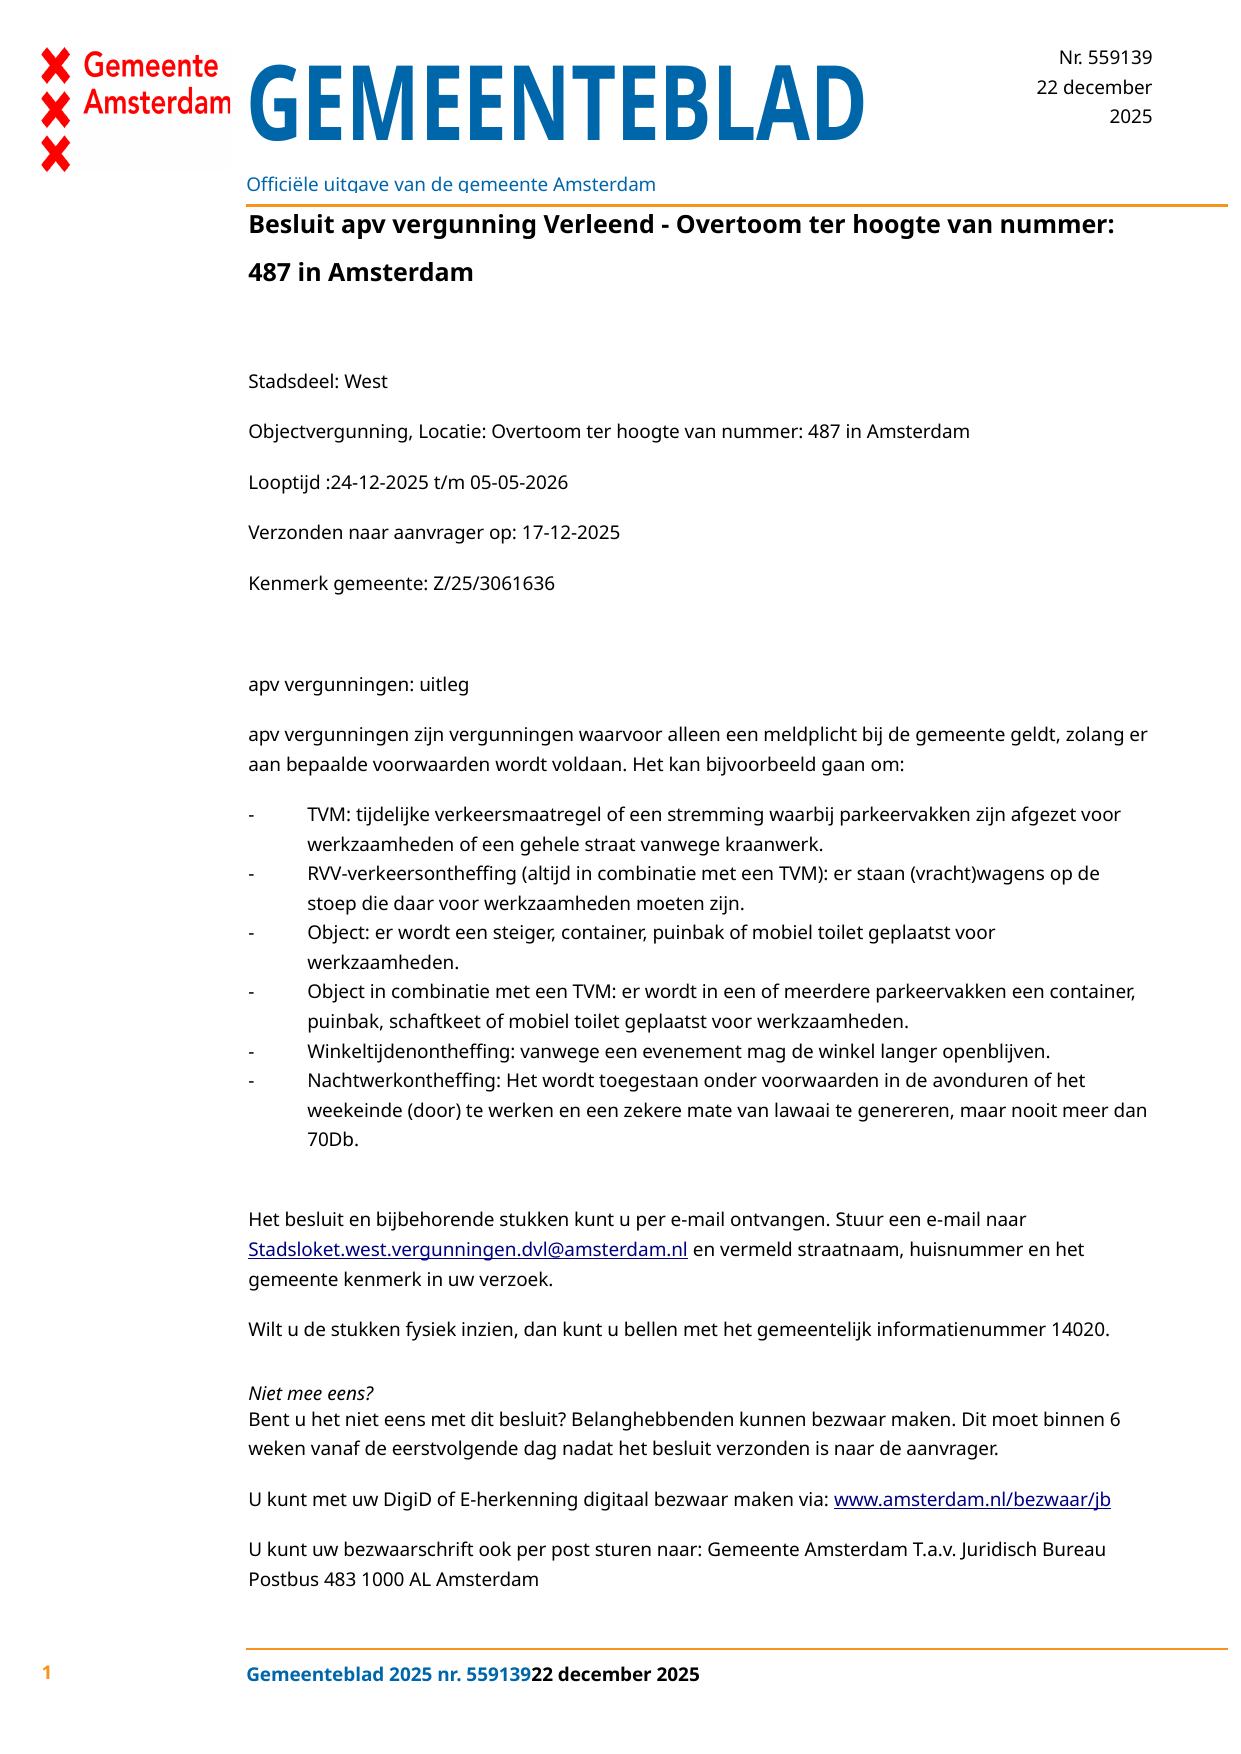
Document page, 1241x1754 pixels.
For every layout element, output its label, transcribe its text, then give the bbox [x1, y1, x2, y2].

text Looptijd :24-12-2025 t/m 05-05-2026 [248, 469, 1152, 495]
list RVV-verkeersontheffing (altijd in combinatie met een TVM): er staan (vracht)wagens op de stoep die daar voor werkzaamheden moeten zijn. [248, 860, 1152, 916]
text apv vergunningen: uitleg [248, 671, 1152, 697]
text U kunt uw bezwaarschrift ook per post sturen naar: Gemeente Amsterdam T.a.v. Juridisch Bureau Postbus 483 1000 AL Amsterdam [248, 1536, 1152, 1592]
text apv vergunningen zijn vergunningen waarvoor alleen een meldplicht bij de gemeente geldt, zolang er aan bepaalde voorwaarden wordt voldaan. Het kan bijvoorbeeld gaan om: [248, 721, 1152, 777]
text U kunt met uw DigiD of E-herkenning digitaal bezwaar maken via: www.amsterdam.nl/bezwaar/jb [248, 1486, 1152, 1512]
list Object: er wordt een steiger, container, puinbak of mobiel toilet geplaatst voor werkzaamheden. [248, 919, 1152, 975]
text Het besluit en bijbehorende stukken kunt u per e-mail ontvangen. Stuur een e-mail naar Stadsloket.west.vergunningen.dvl@amsterdam.nl en vermeld straatnaam, huisnummer en het gemeente kenmerk in uw verzoek. [248, 1207, 1152, 1292]
list Winkeltijdenontheffing: vanwege een evenement mag de winkel langer openblijven. [248, 1038, 1152, 1064]
text Wilt u de stukken fysiek inzien, dan kunt u bellen met het gemeentelijk informatienummer 14020. [248, 1316, 1152, 1342]
text Verzonden naar aanvrager op: 17-12-2025 [248, 519, 1152, 545]
list TVM: tijdelijke verkeersmaatregel of een stremming waarbij parkeervakken zijn afgezet voor werkzaamheden of een gehele straat vanwege kraanwerk. [248, 801, 1152, 857]
text Bent u het niet eens met dit besluit? Belanghebbenden kunnen bezwaar maken. Dit moet binnen 6 weken vanaf de eerstvolgende dag nadat het besluit verzonden is naar de aanvrager. [248, 1406, 1152, 1461]
text Kenmerk gemeente: Z/25/3061636 [248, 570, 1152, 596]
picture [41, 47, 231, 172]
text Besluit apv vergunning Verleend - Overtoom ter hoogte van nummer: 487 in Amsterdam [248, 207, 1152, 288]
list Object in combinatie met een TVM: er wordt in een of meerdere parkeervakken een container, puinbak, schaftkeet of mobiel toilet geplaatst voor werkzaamheden. [248, 979, 1152, 1034]
text Objectvergunning, Locatie: Overtoom ter hoogte van nummer: 487 in Amsterdam [248, 419, 1152, 444]
text Stadsdeel: West [248, 368, 1152, 394]
text Niet mee eens? [248, 1380, 1152, 1406]
list Nachtwerkontheffing: Het wordt toegestaan onder voorwaarden in de avonduren of het weekeinde (door) te werken en een zekere mate van lawaai te genereren, maar nooit meer dan 70Db. [248, 1067, 1152, 1152]
